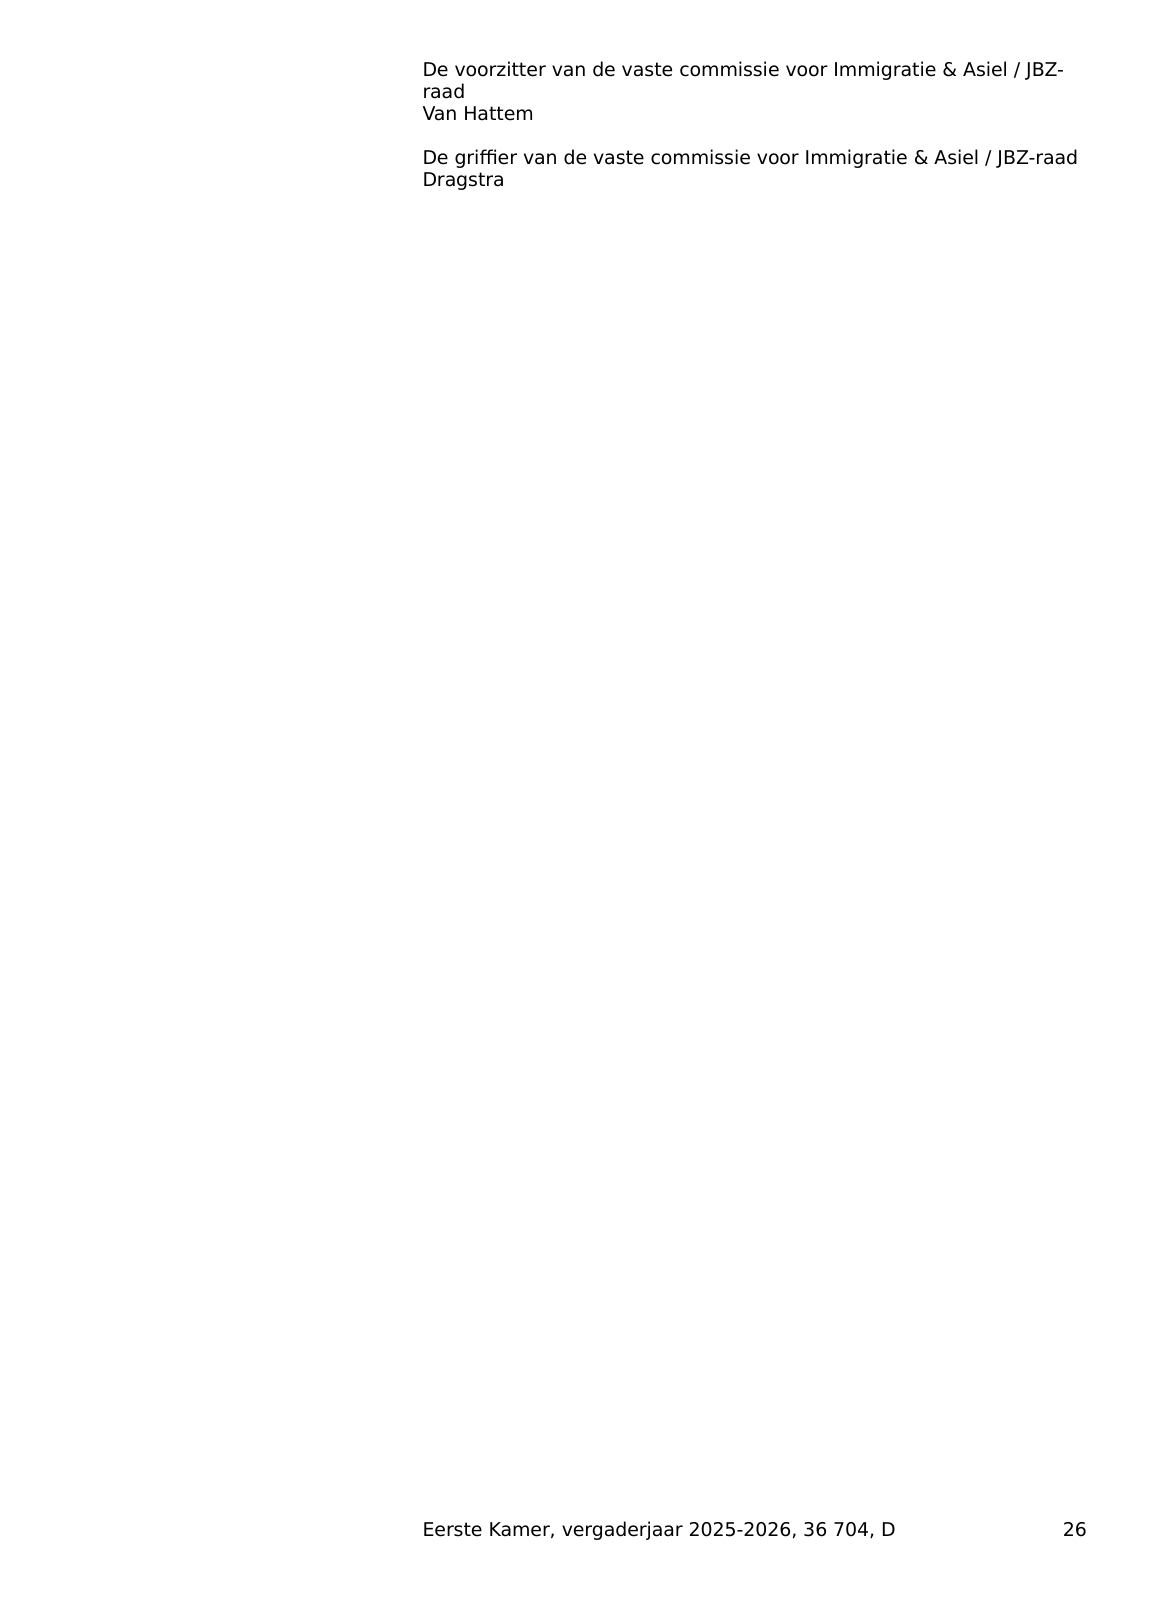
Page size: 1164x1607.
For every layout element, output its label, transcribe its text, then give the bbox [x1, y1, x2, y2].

text De voorzitter van de vaste commissie voor Immigratie & Asiel / JBZ-raad Van Hattem [422, 59, 1087, 125]
text De griffier van de vaste commissie voor Immigratie & Asiel / JBZ-raad Dragstra [422, 147, 1087, 191]
